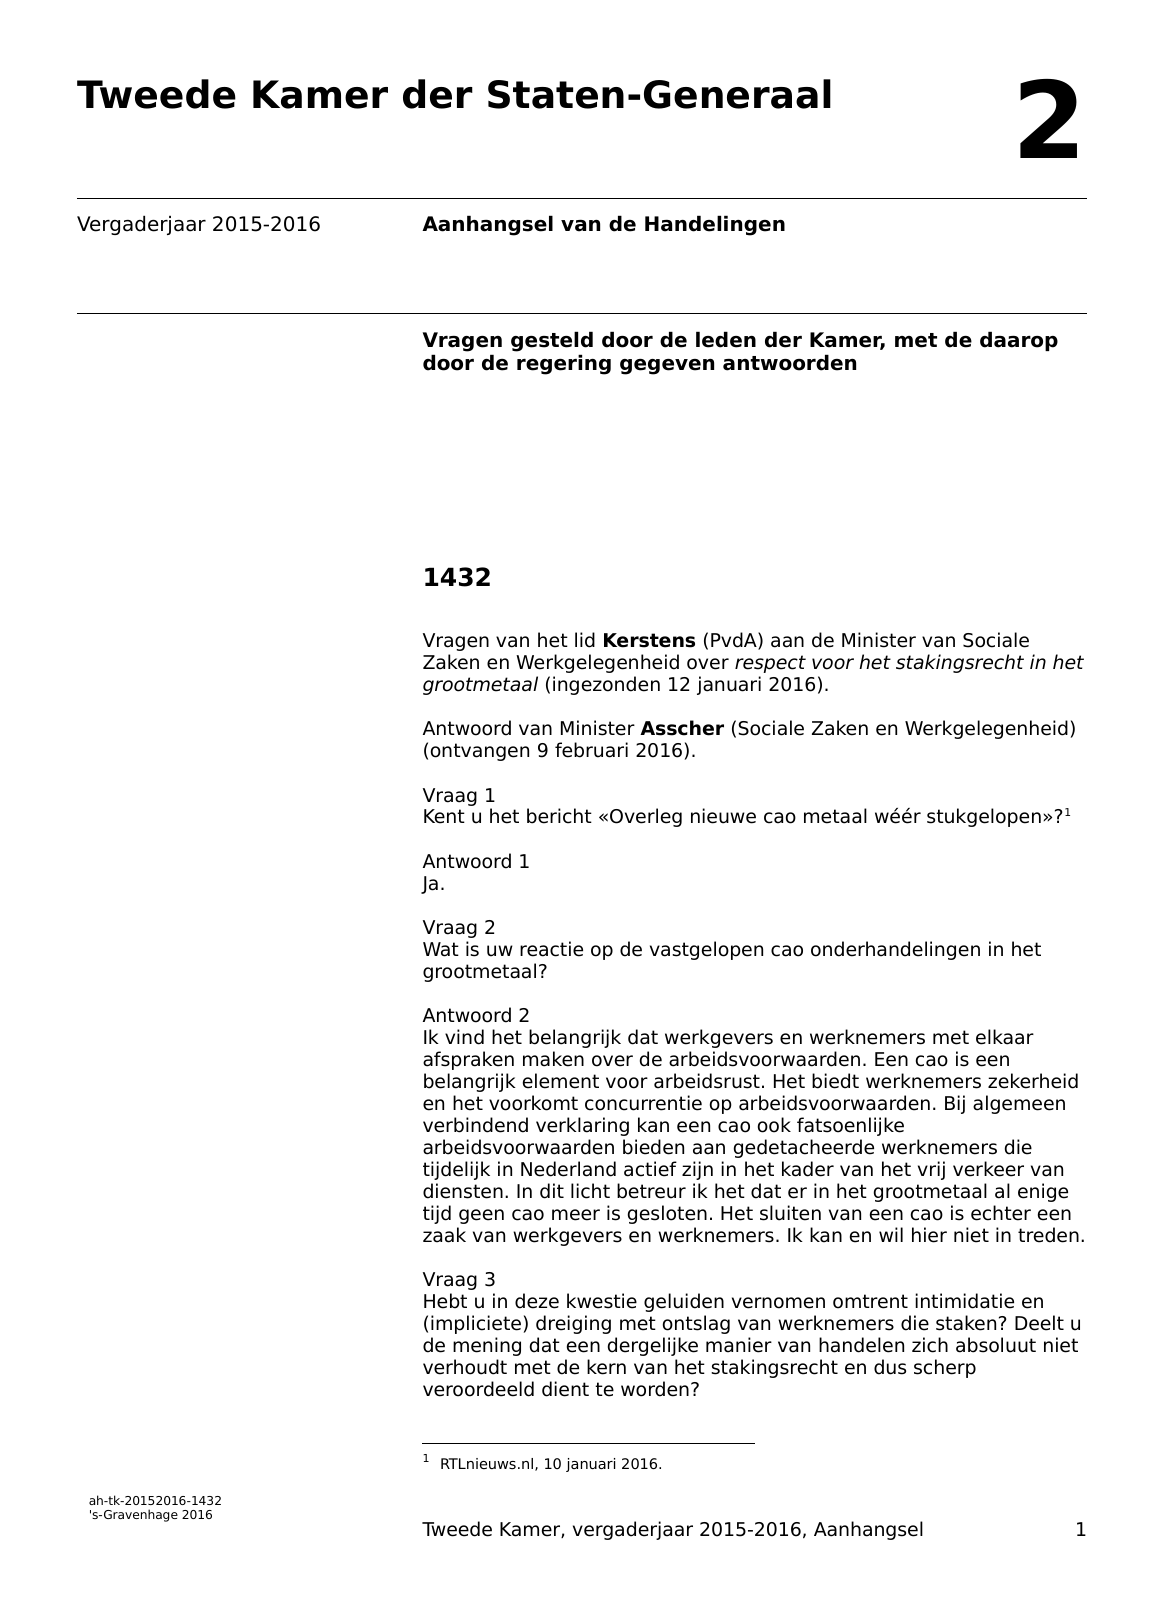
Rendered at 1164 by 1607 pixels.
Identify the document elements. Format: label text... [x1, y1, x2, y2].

text Ja. [422, 873, 1087, 894]
table_cell Aanhangsel van de Handelingen [422, 199, 1087, 313]
table_cell [77, 314, 422, 375]
text Vragen van het lid Kerstens (PvdA) aan de Minister van Sociale Zaken en Werkgelegenheid over respect voor het stakingsrecht in het grootmetaal (ingezonden 12 januari 2016). [422, 630, 1087, 696]
table_header 2 [886, 59, 1087, 198]
table_header Tweede Kamer der Staten-Generaal [77, 59, 886, 198]
text Ik vind het belangrijk dat werkgevers en werknemers met elkaar afspraken maken over de arbeidsvoorwaarden. Een cao is een belangrijk element voor arbeidsrust. Het biedt werknemers zekerheid en het voorkomt concurrentie op arbeidsvoorwaarden. Bij algemeen verbindend verklaring kan een cao ook fatsoenlijke arbeidsvoorwaarden bieden aan gedetacheerde werknemers die tijdelijk in Nederland actief zijn in het kader van het vrij verkeer van diensten. In dit licht betreur ik het dat er in het grootmetaal al enige tijd geen cao meer is gesloten. Het sluiten van een cao is echter een zaak van werkgevers en werknemers. Ik kan en wil hier niet in treden. [422, 1027, 1087, 1247]
text Vraag 1 [422, 784, 1087, 806]
text Hebt u in deze kwestie geluiden vernomen omtrent intimidatie en (impliciete) dreiging met ontslag van werknemers die staken? Deelt u de mening dat een dergelijke manier van handelen zich absoluut niet verhoudt met de kern van het stakingsrecht en dus scherp veroordeeld dient te worden? [422, 1291, 1087, 1401]
text ah-tk-20152016-1432 [88, 1494, 323, 1508]
text Antwoord van Minister Asscher (Sociale Zaken en Werkgelegenheid) (ontvangen 9 februari 2016). [422, 718, 1087, 762]
text Vraag 2 [422, 917, 1087, 939]
text Antwoord 1 [422, 851, 1087, 873]
table_cell Vergaderjaar 2015-2016 [77, 199, 422, 313]
text RTLnieuws.nl, 10 januari 2016. [422, 1452, 1087, 1474]
text Wat is uw reactie op de vastgelopen cao onderhandelingen in het grootmetaal? [422, 939, 1087, 983]
text Kent u het bericht «Overleg nieuwe cao metaal wéér stukgelopen»? [422, 806, 1087, 828]
text Antwoord 2 [422, 1005, 1087, 1027]
text 1432 [422, 563, 1087, 592]
text Vraag 3 [422, 1269, 1087, 1291]
text 's-Gravenhage 2016 [88, 1508, 323, 1522]
table_cell Vragen gesteld door de leden der Kamer, met de daarop door de regering gegeven antwoorden [422, 314, 1087, 375]
